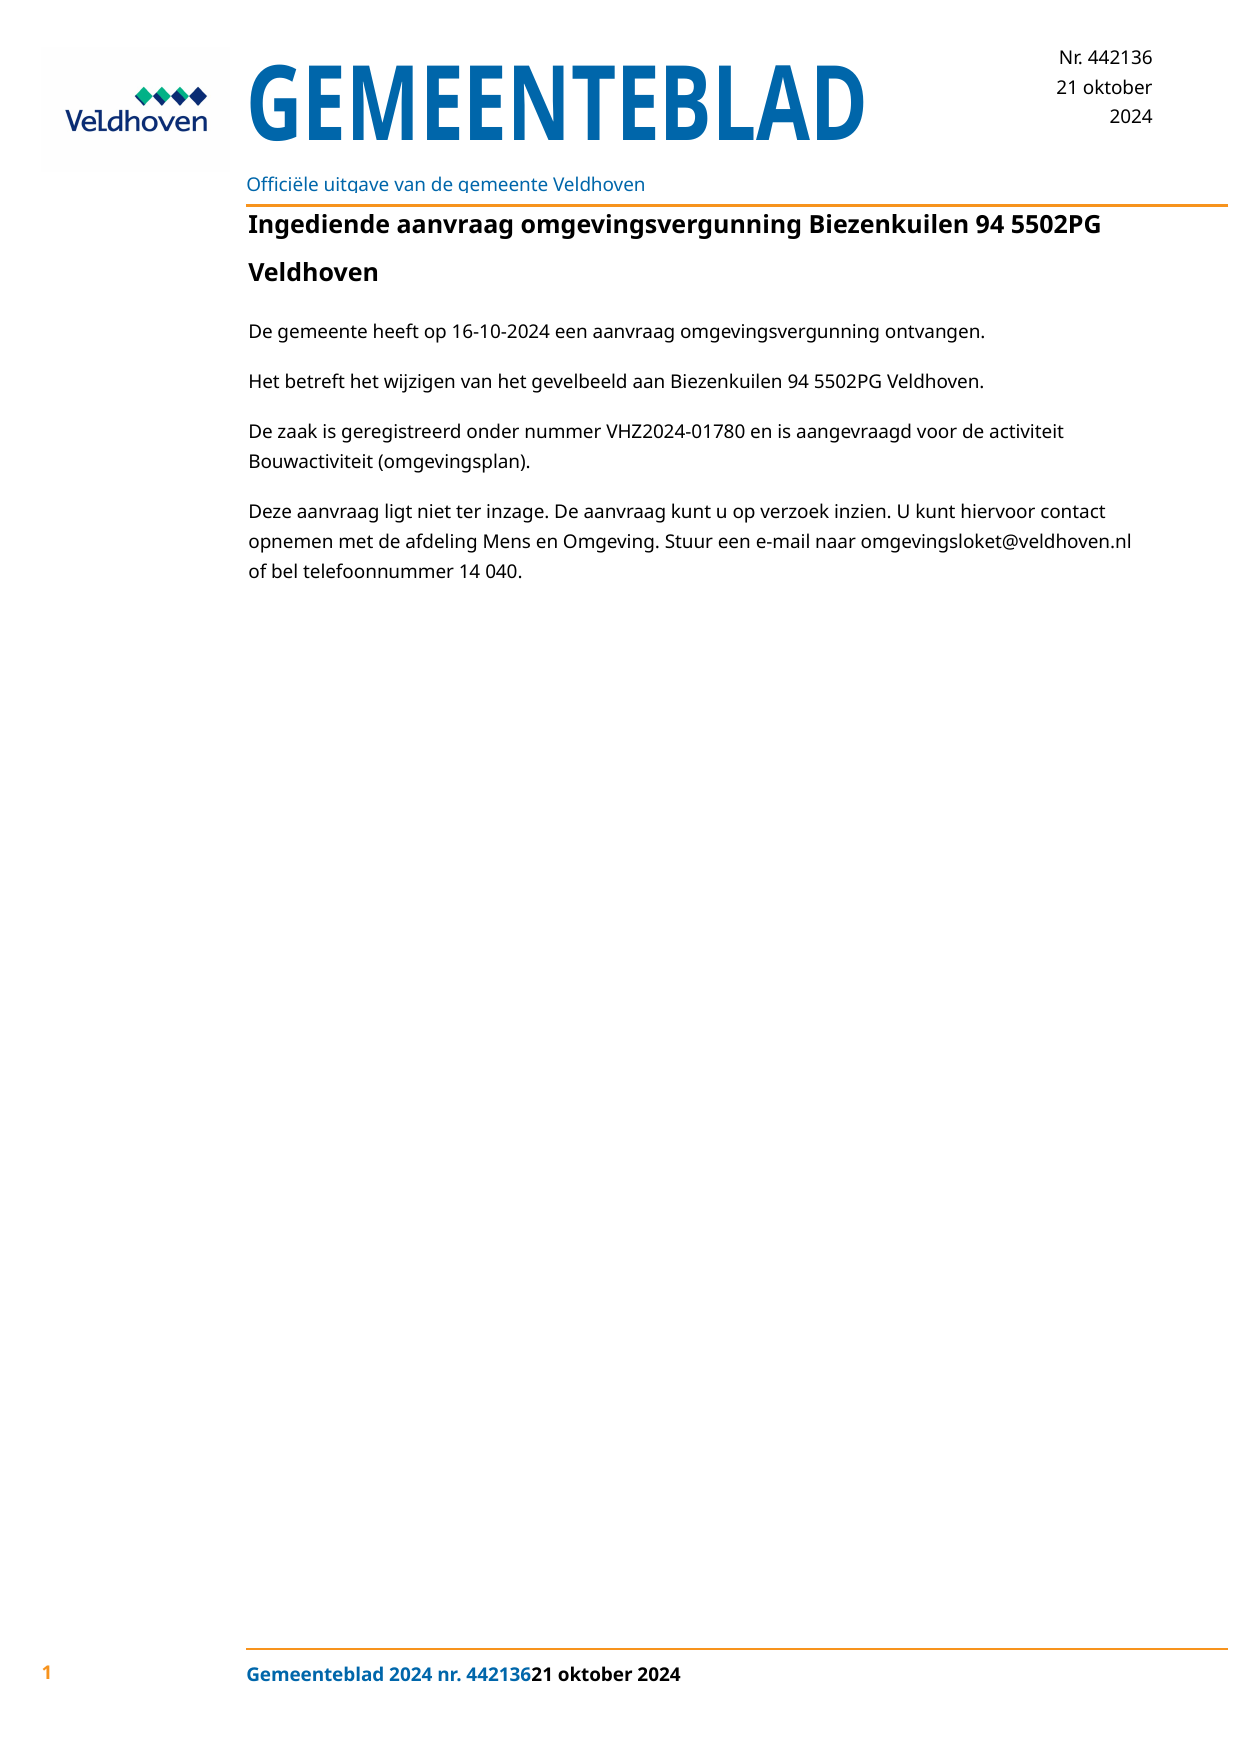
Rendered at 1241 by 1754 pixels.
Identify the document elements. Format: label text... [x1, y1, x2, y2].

picture [41, 47, 231, 172]
text De gemeente heeft op 16-10-2024 een aanvraag omgevingsvergunning ontvangen. [248, 318, 1152, 344]
text Ingediende aanvraag omgevingsvergunning Biezenkuilen 94 5502PG Veldhoven [248, 207, 1152, 288]
text Het betreft het wijzigen van het gevelbeeld aan Biezenkuilen 94 5502PG Veldhoven. [248, 368, 1152, 394]
text Deze aanvraag ligt niet ter inzage. De aanvraag kunt u op verzoek inzien. U kunt hiervoor contact opnemen met de afdeling Mens en Omgeving. Stuur een e-mail naar omgevingsloket@veldhoven.nl of bel telefoonnummer 14 040. [248, 499, 1152, 584]
text De zaak is geregistreerd onder nummer VHZ2024-01780 en is aangevraagd voor de activiteit Bouwactiviteit (omgevingsplan). [248, 419, 1152, 474]
